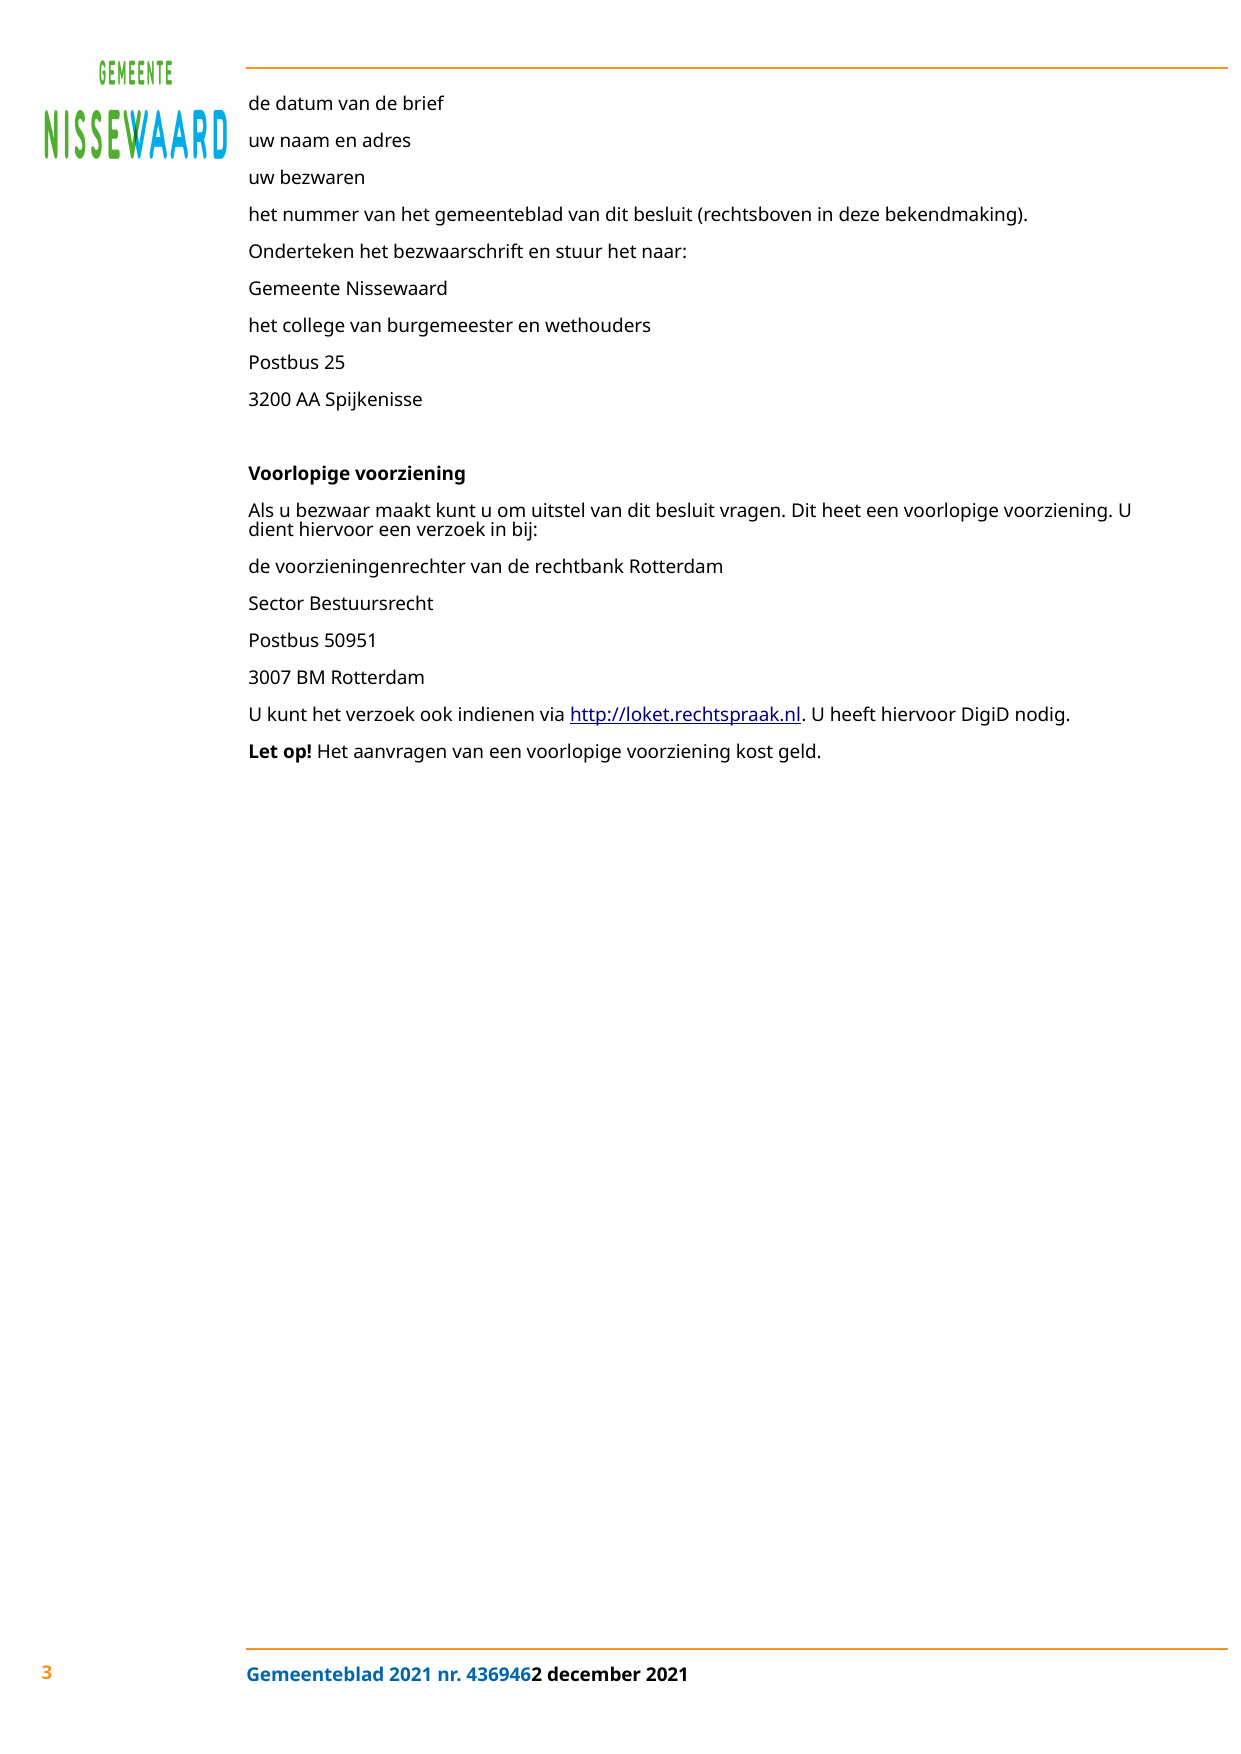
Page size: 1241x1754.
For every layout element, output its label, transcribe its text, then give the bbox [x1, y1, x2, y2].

text Sector Bestuursrecht [248, 595, 1152, 614]
text de voorzieningenrechter van de rechtbank Rotterdam [248, 558, 1152, 577]
text uw bezwaren [248, 169, 1152, 188]
text Let op! Het aanvragen van een voorlopige voorziening kost geld. [248, 743, 1152, 762]
text Postbus 25 [248, 354, 1152, 373]
text Onderteken het bezwaarschrift en stuur het naar: [248, 243, 1152, 262]
text het college van burgemeester en wethouders [248, 317, 1152, 336]
text Voorlopige voorziening [248, 464, 1152, 484]
text de datum van de brief [248, 95, 1152, 114]
text het nummer van het gemeenteblad van dit besluit (rechtsboven in deze bekendmaking). [248, 206, 1152, 225]
text Als u bezwaar maakt kunt u om uitstel van dit besluit vragen. Dit heet een voorlopige voorziening. U dient hiervoor een verzoek in bij: [248, 502, 1152, 540]
text 3007 BM Rotterdam [248, 669, 1152, 688]
text U kunt het verzoek ook indienen via http://loket.rechtspraak.nl. U heeft hiervoor DigiD nodig. [248, 706, 1152, 725]
text Postbus 50951 [248, 632, 1152, 651]
picture [41, 47, 231, 172]
text Gemeente Nissewaard [248, 280, 1152, 299]
text 3200 AA Spijkenisse [248, 391, 1152, 410]
text uw naam en adres [248, 132, 1152, 151]
